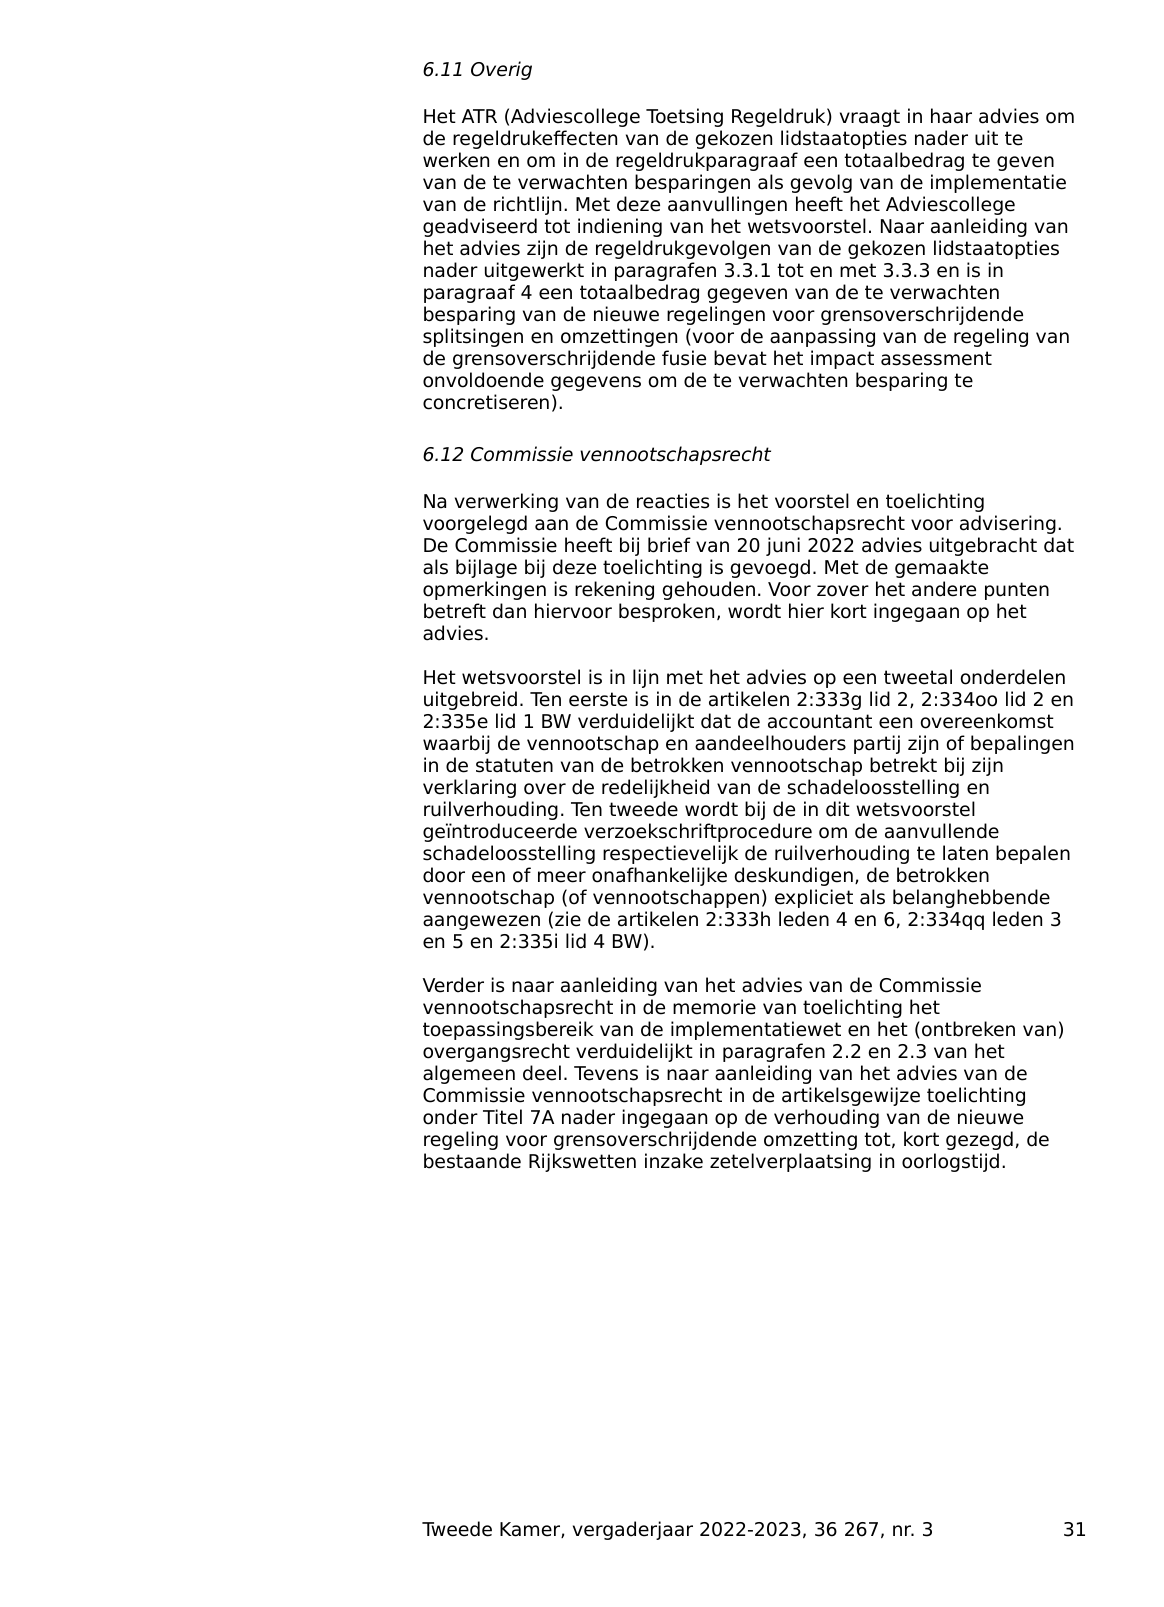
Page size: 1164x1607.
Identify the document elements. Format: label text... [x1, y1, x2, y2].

subtitle 6.12 Commissie vennootschapsrecht [422, 444, 1087, 466]
text Na verwerking van de reacties is het voorstel en toelichting voorgelegd aan de Commissie vennootschapsrecht voor advisering. De Commissie heeft bij brief van 20 juni 2022 advies uitgebracht dat als bijlage bij deze toelichting is gevoegd. Met de gemaakte opmerkingen is rekening gehouden. Voor zover het andere punten betreft dan hiervoor besproken, wordt hier kort ingegaan op het advies. [422, 491, 1087, 644]
text Verder is naar aanleiding van het advies van de Commissie vennootschapsrecht in de memorie van toelichting het toepassingsbereik van de implementatiewet en het (ontbreken van) overgangsrecht verduidelijkt in paragrafen 2.2 en 2.3 van het algemeen deel. Tevens is naar aanleiding van het advies van de Commissie vennootschapsrecht in de artikelsgewijze toelichting onder Titel 7A nader ingegaan op de verhouding van de nieuwe regeling voor grensoverschrijdende omzetting tot, kort gezegd, de bestaande Rijkswetten inzake zetelverplaatsing in oorlogstijd. [422, 975, 1087, 1172]
text Het ATR (Adviescollege Toetsing Regeldruk) vraagt in haar advies om de regeldrukeffecten van de gekozen lidstaatopties nader uit te werken en om in de regeldrukparagraaf een totaalbedrag te geven van de te verwachten besparingen als gevolg van de implementatie van de richtlijn. Met deze aanvullingen heeft het Adviescollege geadviseerd tot indiening van het wetsvoorstel. Naar aanleiding van het advies zijn de regeldrukgevolgen van de gekozen lidstaatopties nader uitgewerkt in paragrafen 3.3.1 tot en met 3.3.3 en is in paragraaf 4 een totaalbedrag gegeven van de te verwachten besparing van de nieuwe regelingen voor grensoverschrijdende splitsingen en omzettingen (voor de aanpassing van de regeling van de grensoverschrijdende fusie bevat het impact assessment onvoldoende gegevens om de te verwachten besparing te concretiseren). [422, 106, 1087, 414]
subtitle 6.11 Overig [422, 59, 1087, 81]
text Het wetsvoorstel is in lijn met het advies op een tweetal onderdelen uitgebreid. Ten eerste is in de artikelen 2:333g lid 2, 2:334oo lid 2 en 2:335e lid 1 BW verduidelijkt dat de accountant een overeenkomst waarbij de vennootschap en aandeelhouders partij zijn of bepalingen in de statuten van de betrokken vennootschap betrekt bij zijn verklaring over de redelijkheid van de schadeloosstelling en ruilverhouding. Ten tweede wordt bij de in dit wetsvoorstel geïntroduceerde verzoekschriftprocedure om de aanvullende schadeloosstelling respectievelijk de ruilverhouding te laten bepalen door een of meer onafhankelijke deskundigen, de betrokken vennootschap (of vennootschappen) expliciet als belanghebbende aangewezen (zie de artikelen 2:333h leden 4 en 6, 2:334qq leden 3 en 5 en 2:335i lid 4 BW). [422, 667, 1087, 952]
